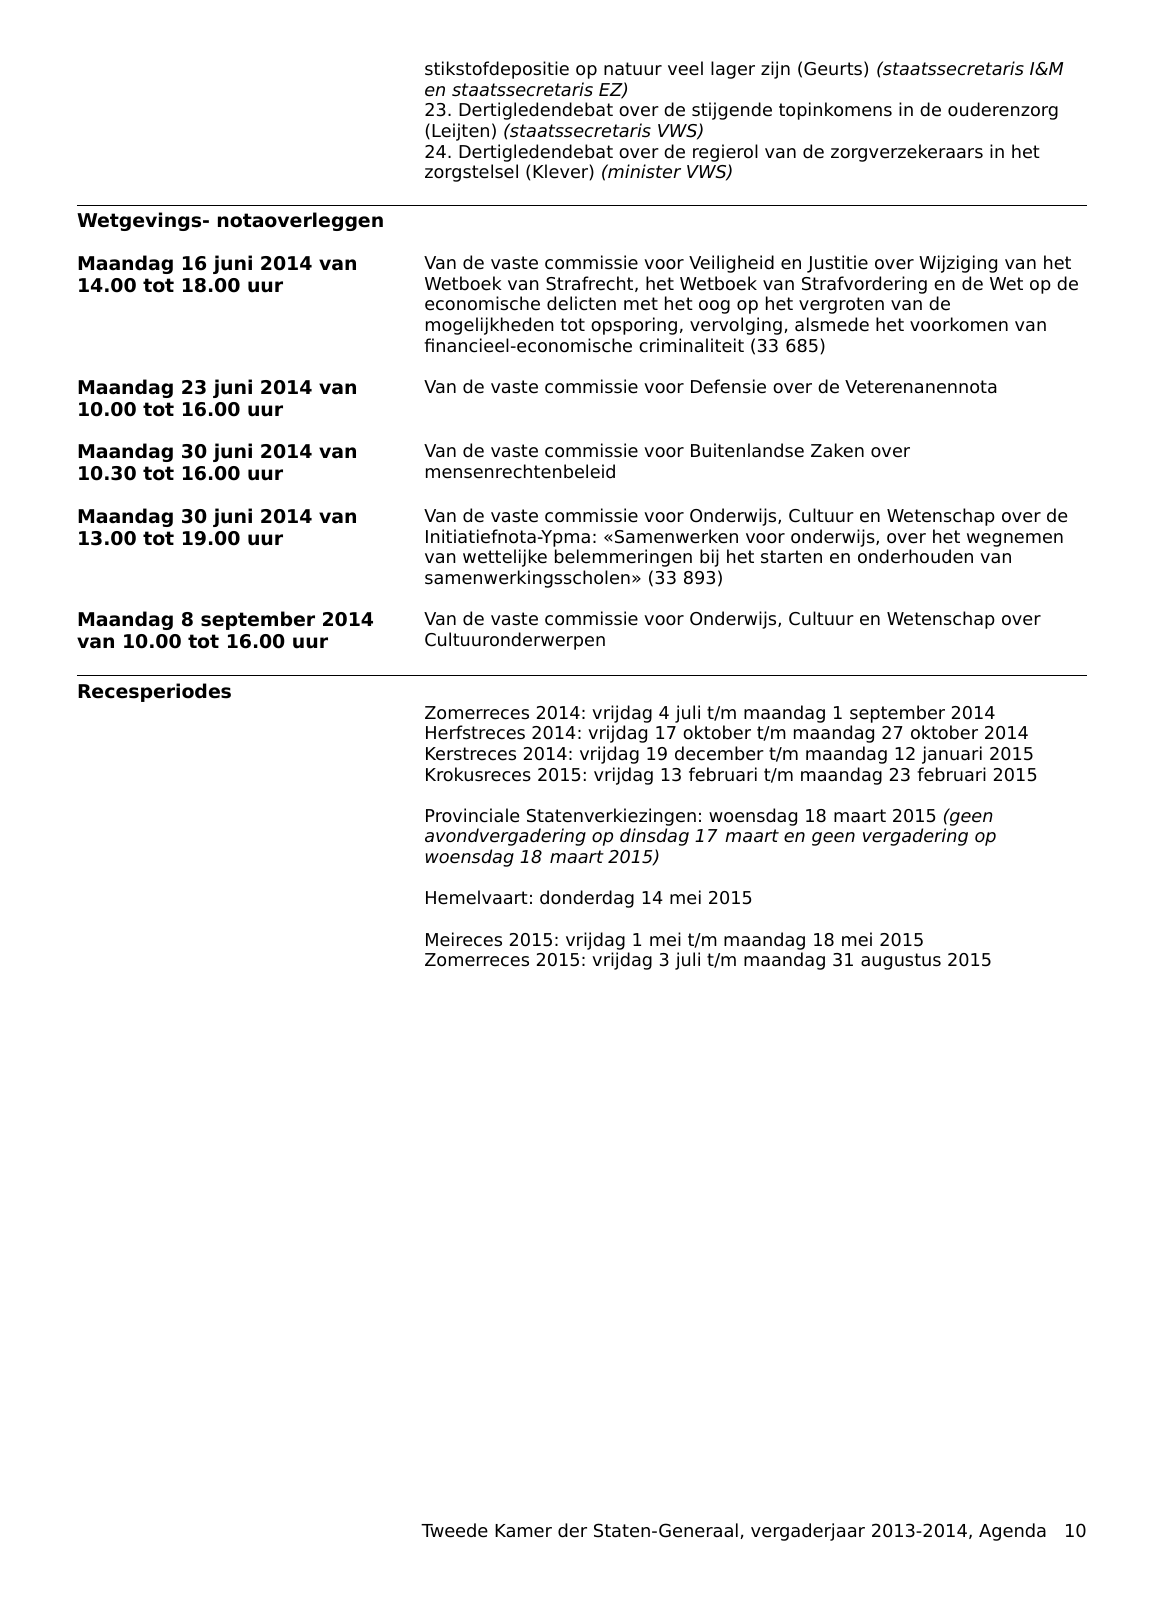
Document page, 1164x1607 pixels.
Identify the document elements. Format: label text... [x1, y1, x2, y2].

table_cell [401, 950, 418, 971]
table_header Wetgevings- notaoverleggen [77, 206, 401, 232]
table_cell [77, 485, 401, 506]
table_header [401, 676, 418, 703]
table_cell 23. Dertigledendebat over de stijgende topinkomens in de ouderenzorg (Leijten) (staatssecretaris VWS) [418, 100, 1087, 142]
table_header [418, 206, 1087, 232]
table_cell [401, 589, 418, 609]
table_cell [401, 744, 418, 764]
table_cell [77, 888, 401, 909]
table_header Recesperiodes [77, 676, 401, 703]
table_cell [401, 506, 418, 588]
table_cell [77, 785, 401, 806]
table_cell [418, 909, 1087, 929]
table_cell [401, 253, 418, 356]
table_cell [418, 485, 1087, 506]
table_cell [77, 421, 401, 441]
table_cell Kerstreces 2014: vrijdag 19 december t/m maandag 12 januari 2015 [418, 744, 1087, 764]
table_cell [77, 950, 401, 971]
table_cell Van de vaste commissie voor Onderwijs, Cultuur en Wetenschap over Cultuuronderwerpen [418, 609, 1087, 653]
table_cell stikstofdepositie op natuur veel lager zijn (Geurts) (staatssecretaris I&M en staatssecretaris EZ) [418, 59, 1087, 100]
table_cell Maandag 23 juni 2014 van 10.00 tot 16.00 uur [77, 377, 401, 421]
table_cell [401, 765, 418, 785]
table_cell [77, 703, 401, 723]
table_cell [77, 909, 401, 929]
table_cell Herfstreces 2014: vrijdag 17 oktober t/m maandag 27 oktober 2014 [418, 723, 1087, 744]
table_cell [401, 100, 418, 142]
table_header [401, 206, 418, 232]
table_cell [418, 785, 1087, 806]
table_cell [401, 377, 418, 421]
table_cell [77, 100, 401, 142]
table_cell [77, 806, 401, 868]
table_cell [77, 868, 401, 888]
table_cell Van de vaste commissie voor Buitenlandse Zaken over mensenrechtenbeleid [418, 441, 1087, 485]
table_cell Maandag 16 juni 2014 van 14.00 tot 18.00 uur [77, 253, 401, 356]
table_cell [401, 930, 418, 950]
table_cell [401, 421, 418, 441]
table_cell [401, 723, 418, 744]
table_cell [401, 233, 418, 253]
table_cell [401, 703, 418, 723]
table_cell [401, 868, 418, 888]
table_cell [77, 744, 401, 764]
table_cell Zomerreces 2015: vrijdag 3 juli t/m maandag 31 augustus 2015 [418, 950, 1087, 971]
table_cell [401, 441, 418, 485]
table_cell Zomerreces 2014: vrijdag 4 juli t/m maandag 1 september 2014 [418, 703, 1087, 723]
table_cell [401, 785, 418, 806]
table_cell Maandag 30 juni 2014 van 13.00 tot 19.00 uur [77, 506, 401, 588]
table_cell Krokusreces 2015: vrijdag 13 februari t/m maandag 23 februari 2015 [418, 765, 1087, 785]
table_cell Meireces 2015: vrijdag 1 mei t/m maandag 18 mei 2015 [418, 930, 1087, 950]
table_header [418, 676, 1087, 703]
table_cell [418, 356, 1087, 377]
table_cell Maandag 30 juni 2014 van 10.30 tot 16.00 uur [77, 441, 401, 485]
table_cell [401, 609, 418, 653]
table_cell Van de vaste commissie voor Onderwijs, Cultuur en Wetenschap over de Initiatiefnota-Ypma: «Samenwerken voor onderwijs, over het wegnemen van wettelijke belemmeringen bij het starten en onderhouden van samenwerkingsscholen» (33 893) [418, 506, 1087, 588]
table_cell Van de vaste commissie voor Defensie over de Veterenanennota [418, 377, 1087, 421]
table_cell [77, 356, 401, 377]
table_cell [418, 589, 1087, 609]
table_cell Hemelvaart: donderdag 14 mei 2015 [418, 888, 1087, 909]
table_cell Provinciale Statenverkiezingen: woensdag 18 maart 2015 (geen avondvergadering op dinsdag 17 maart en geen vergadering op woensdag 18 maart 2015) [418, 806, 1087, 868]
table_cell [418, 868, 1087, 888]
table_cell Maandag 8 september 2014 van 10.00 tot 16.00 uur [77, 609, 401, 653]
table_cell [401, 142, 418, 183]
table_cell [401, 909, 418, 929]
table_cell [401, 888, 418, 909]
table_cell [418, 421, 1087, 441]
table_cell [401, 806, 418, 868]
table_cell 24. Dertigledendebat over de regierol van de zorgverzekeraars in het zorgstelsel (Klever) (minister VWS) [418, 142, 1087, 183]
table_cell Van de vaste commissie voor Veiligheid en Justitie over Wijziging van het Wetboek van Strafrecht, het Wetboek van Strafvordering en de Wet op de economische delicten met het oog op het vergroten van de mogelijkheden tot opsporing, vervolging, alsmede het voorkomen van financieel-economische criminaliteit (33 685) [418, 253, 1087, 356]
table_cell [77, 142, 401, 183]
table_cell [77, 723, 401, 744]
table_cell [77, 233, 401, 253]
table_cell [418, 233, 1087, 253]
table_cell [401, 59, 418, 100]
table_cell [77, 59, 401, 100]
table_cell [401, 356, 418, 377]
table_cell [77, 765, 401, 785]
table_cell [77, 930, 401, 950]
table_cell [77, 589, 401, 609]
table_cell [401, 485, 418, 506]
